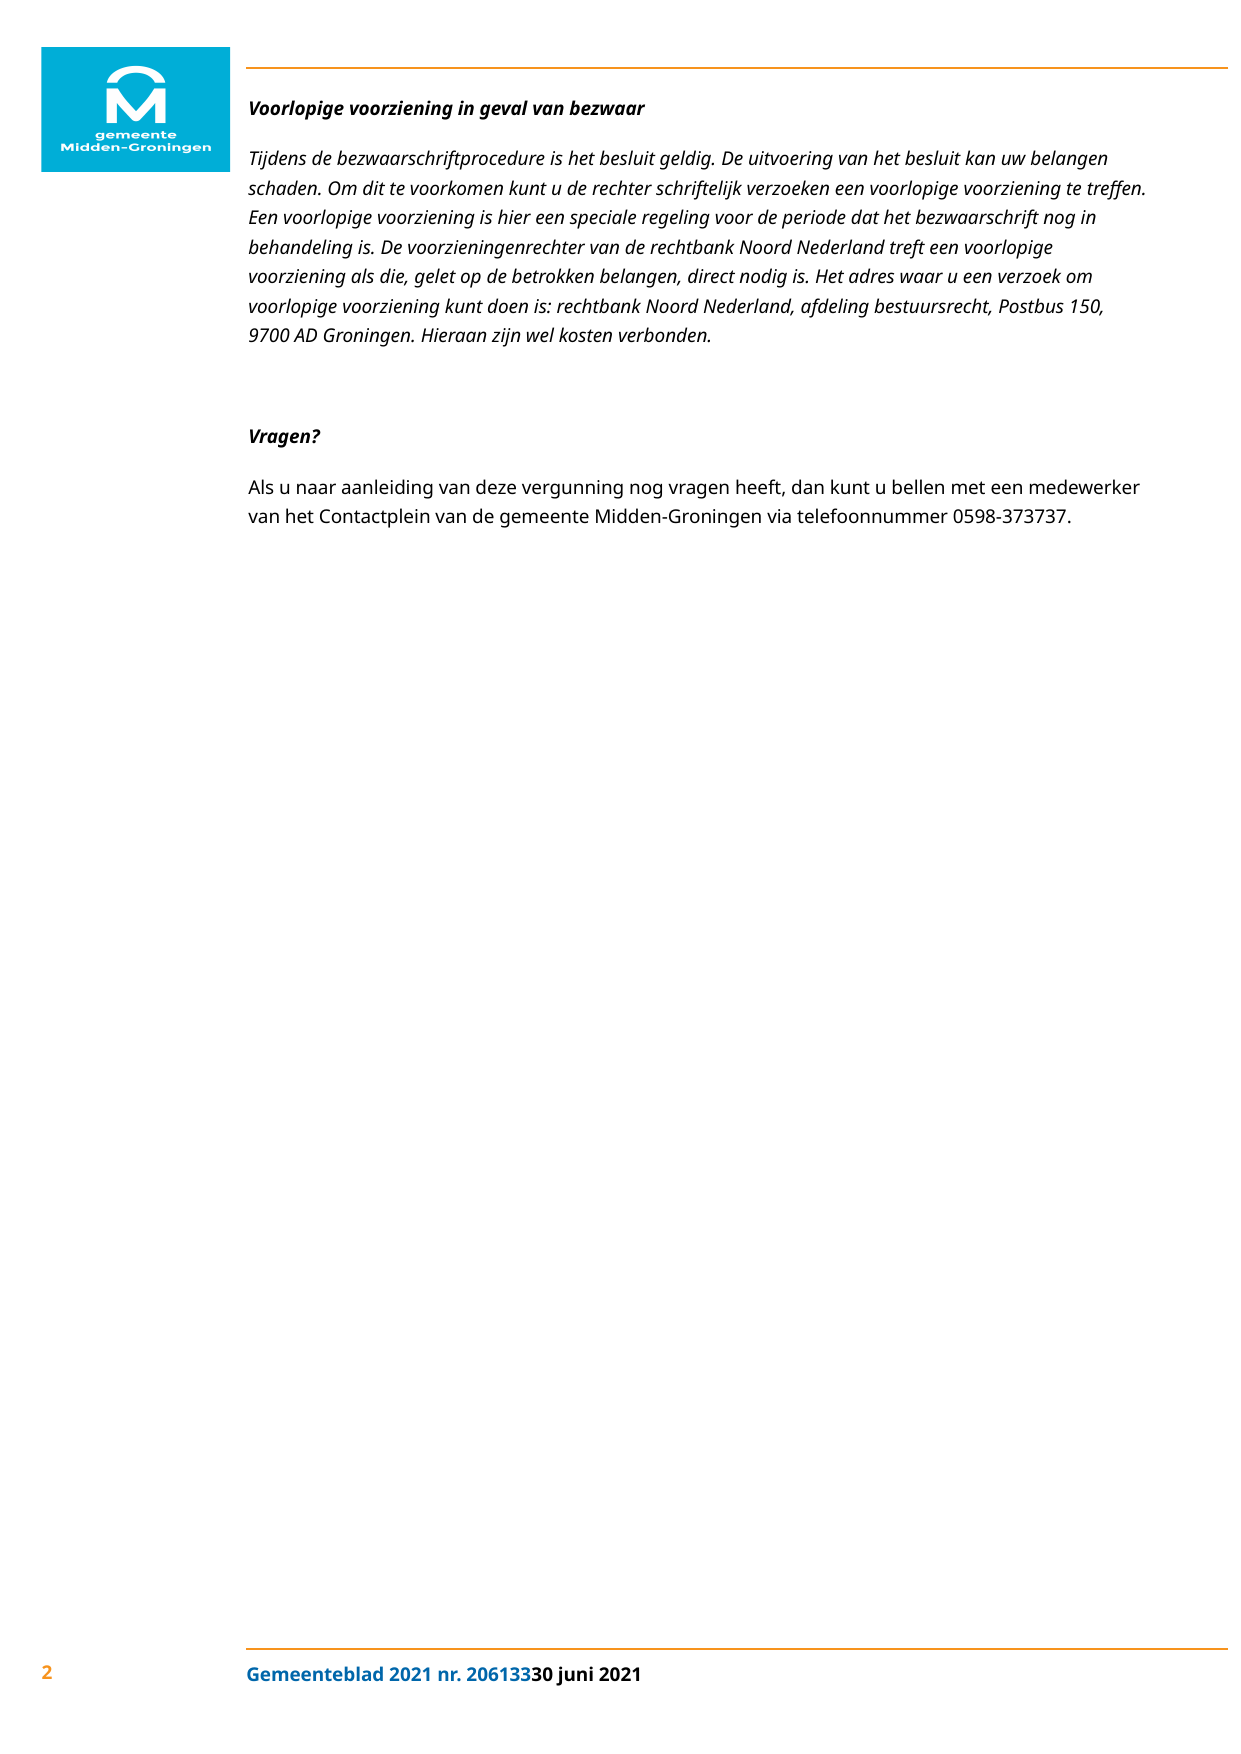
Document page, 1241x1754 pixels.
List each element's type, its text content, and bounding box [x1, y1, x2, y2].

picture [107, 89, 165, 122]
picture [184, 146, 190, 153]
text Als u naar aanleiding van deze vergunning nog vragen heeft, dan kunt u bellen met een medewerker van het Contactplein van de gemeente Midden-Groningen via telefoonnummer 0598-373737. [248, 474, 1152, 529]
text Tijdens de bezwaarschriftprocedure is het besluit geldig. De uitvoering van het besluit kan uw belangen schaden. Om dit te voorkomen kunt u de rechter schriftelijk verzoeken een voorlopige voorziening te treffen. Een voorlopige voorziening is hier een speciale regeling voor de periode dat het bezwaarschrift nog in behandeling is. De voorzieningenrechter van de rechtbank Noord Nederland treft een voorlopige voorziening als die, gelet op de betrokken belangen, direct nodig is. Het adres waar u een verzoek om voorlopige voorziening kunt doen is: rechtbank Noord Nederland, afdeling bestuursrecht, Postbus 150, 9700 AD Groningen. Hieraan zijn wel kosten verbonden. [248, 145, 1152, 348]
picture [108, 66, 164, 82]
text Voorlopige voorziening in geval van bezwaar [248, 95, 1152, 121]
text Vragen? [248, 423, 1152, 449]
